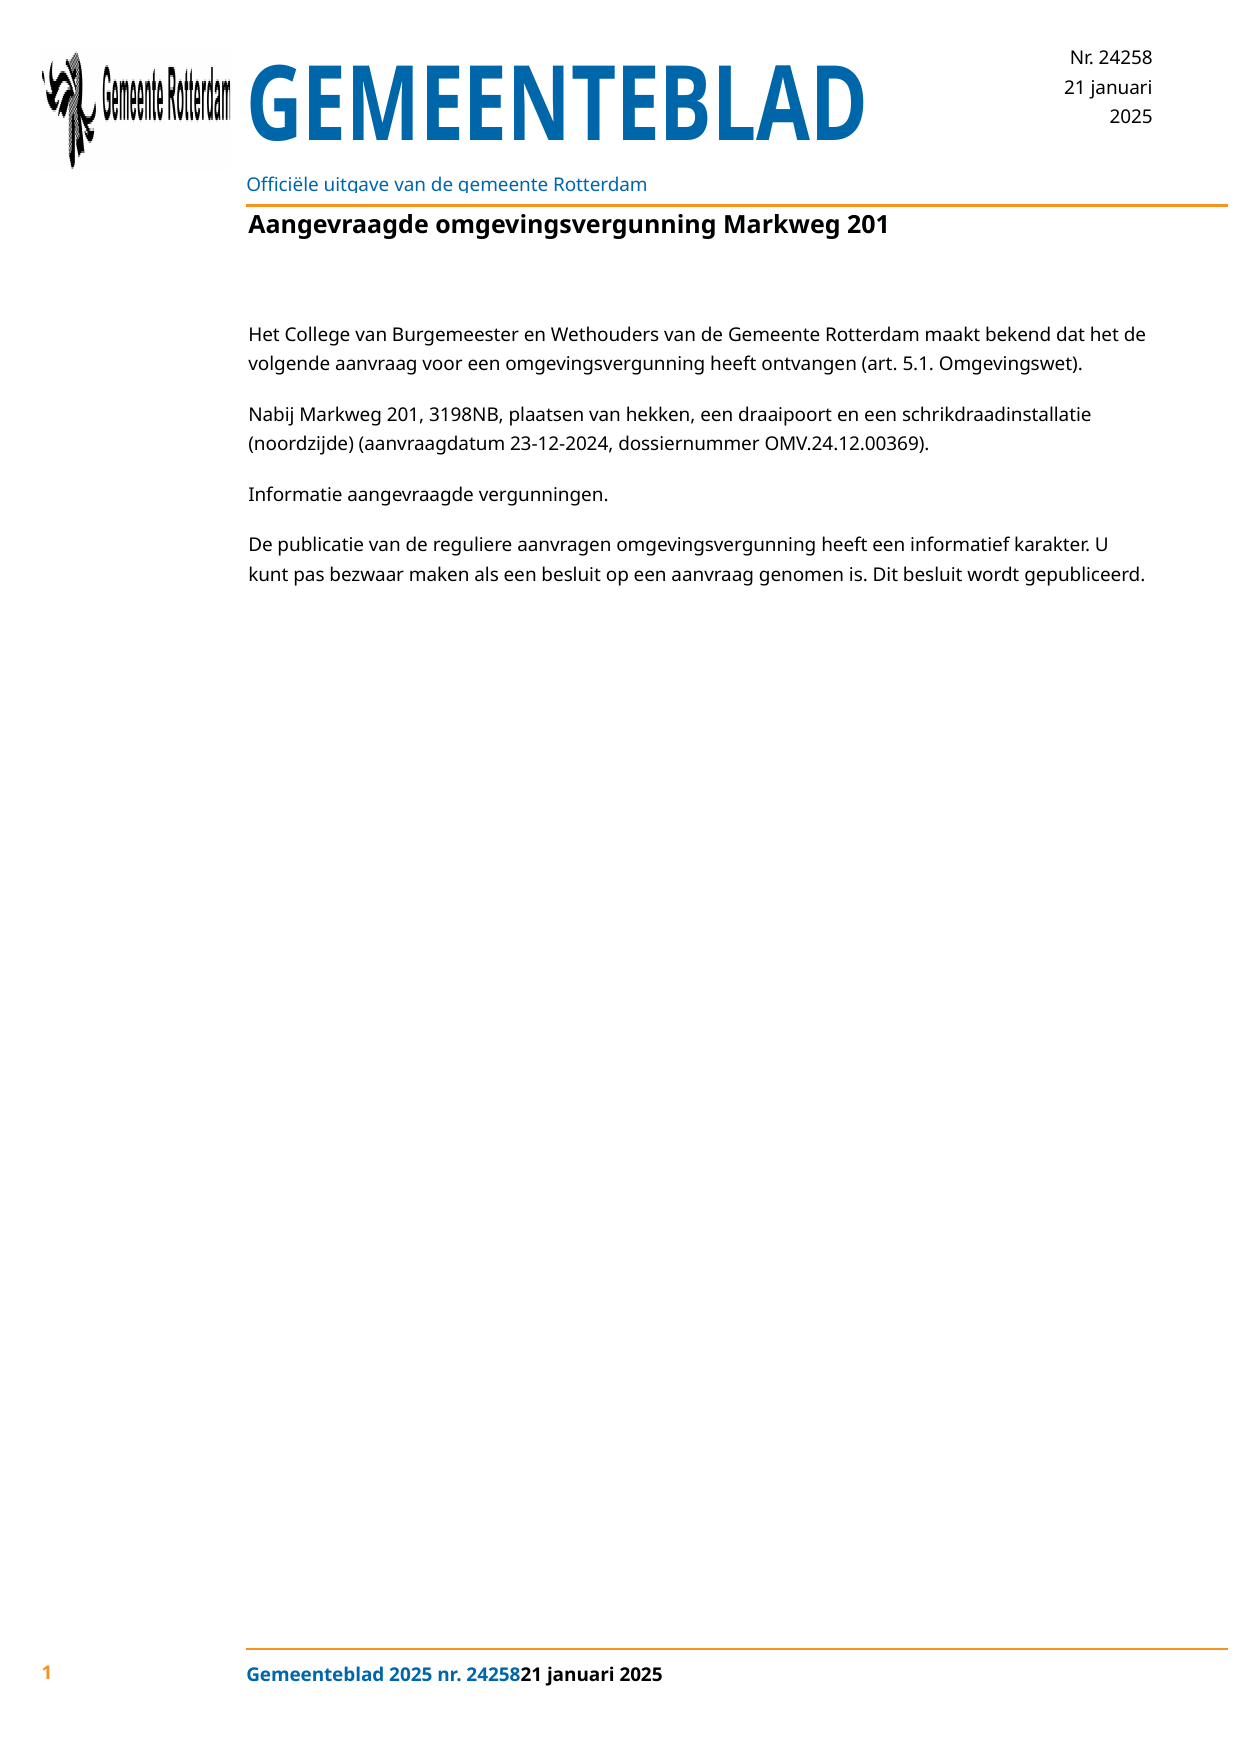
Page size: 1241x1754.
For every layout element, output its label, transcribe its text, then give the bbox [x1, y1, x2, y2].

text De publicatie van de reguliere aanvragen omgevingsvergunning heeft een informatief karakter. U kunt pas bezwaar maken als een besluit op een aanvraag genomen is. Dit besluit wordt gepubliceerd. [248, 531, 1152, 586]
text Informatie aangevraagde vergunningen. [248, 481, 1152, 506]
text Aangevraagde omgevingsvergunning Markweg 201 [248, 207, 1152, 241]
picture [41, 47, 231, 172]
text Het College van Burgemeester en Wethouders van de Gemeente Rotterdam maakt bekend dat het de volgende aanvraag voor een omgevingsvergunning heeft ontvangen (art. 5.1. Omgevingswet). [248, 321, 1152, 376]
text Nabij Markweg 201, 3198NB, plaatsen van hekken, een draaipoort en een schrikdraadinstallatie (noordzijde) (aanvraagdatum 23-12-2024, dossiernummer OMV.24.12.00369). [248, 401, 1152, 456]
